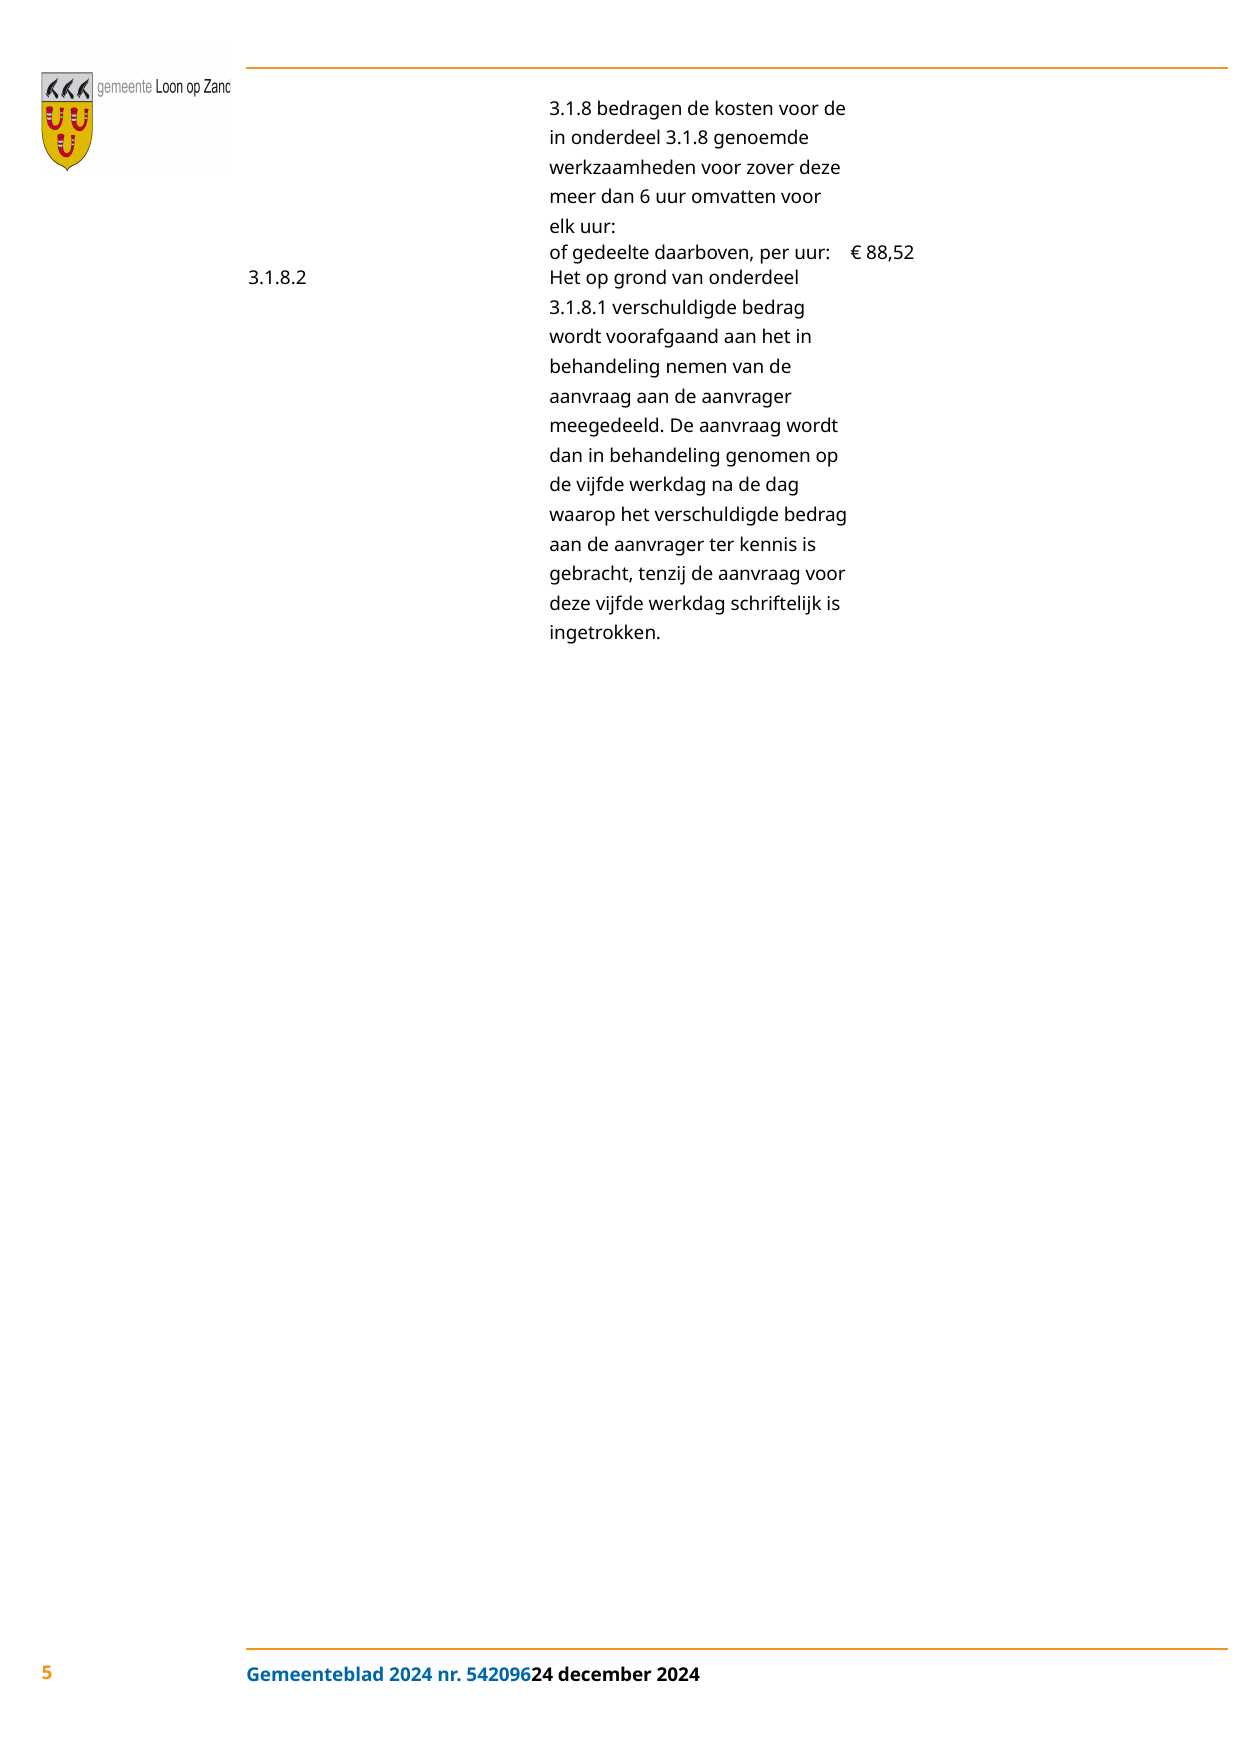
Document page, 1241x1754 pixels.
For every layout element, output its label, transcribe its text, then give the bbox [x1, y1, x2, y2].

picture [41, 47, 231, 172]
table_cell 3.1.8.2 [248, 265, 549, 645]
table_cell of gedeelte daarboven, per uur: [549, 239, 850, 264]
table_cell Het op grond van onderdeel 3.1.8.1 verschuldigde bedrag wordt voorafgaand aan het in behandeling nemen van de aanvraag aan de aanvrager meegedeeld. De aanvraag wordt dan in behandeling genomen op de vijfde werkdag na de dag waarop het verschuldigde bedrag aan de aanvrager ter kennis is gebracht, tenzij de aanvraag voor deze vijfde werkdag schriftelijk is ingetrokken. [549, 265, 850, 645]
table_cell [248, 239, 549, 264]
table_cell € 88,52 [850, 239, 1152, 264]
table_cell 3.1.8 bedragen de kosten voor de in onderdeel 3.1.8 genoemde werkzaamheden voor zover deze meer dan 6 uur omvatten voor elk uur: [549, 95, 850, 239]
table_cell [850, 265, 1152, 645]
table_cell [850, 95, 1152, 239]
table_cell [248, 95, 549, 239]
